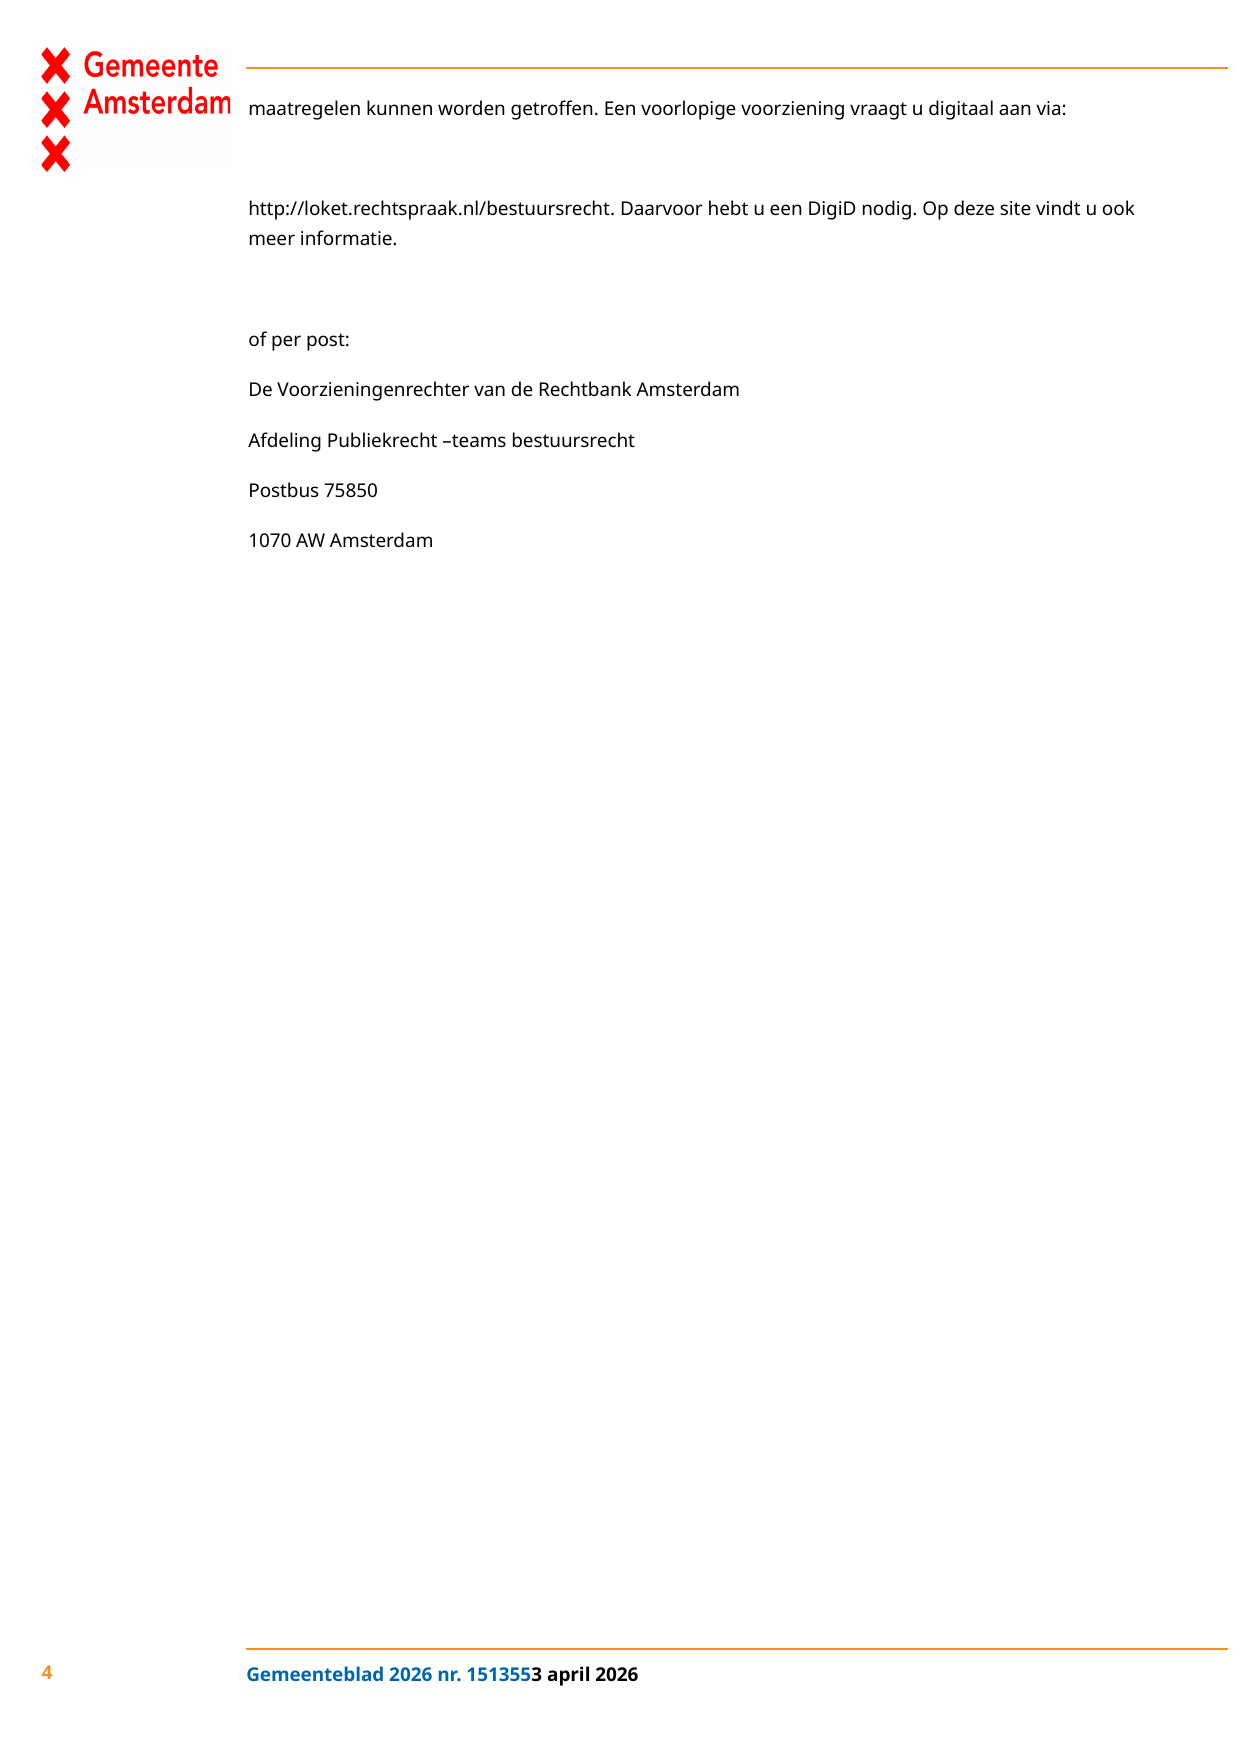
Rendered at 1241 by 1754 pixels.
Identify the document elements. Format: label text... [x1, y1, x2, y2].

picture [41, 47, 231, 172]
text 1070 AW Amsterdam [248, 528, 1152, 553]
text http://loket.rechtspraak.nl/bestuursrecht. Daarvoor hebt u een DigiD nodig. Op deze site vindt u ook meer informatie. [248, 196, 1152, 251]
text of per post: [248, 326, 1152, 352]
text Postbus 75850 [248, 477, 1152, 503]
text maatregelen kunnen worden getroffen. Een voorlopige voorziening vraagt u digitaal aan via: [248, 95, 1152, 121]
text Afdeling Publiekrecht –teams bestuursrecht [248, 427, 1152, 453]
text De Voorzieningenrechter van de Rechtbank Amsterdam [248, 376, 1152, 402]
